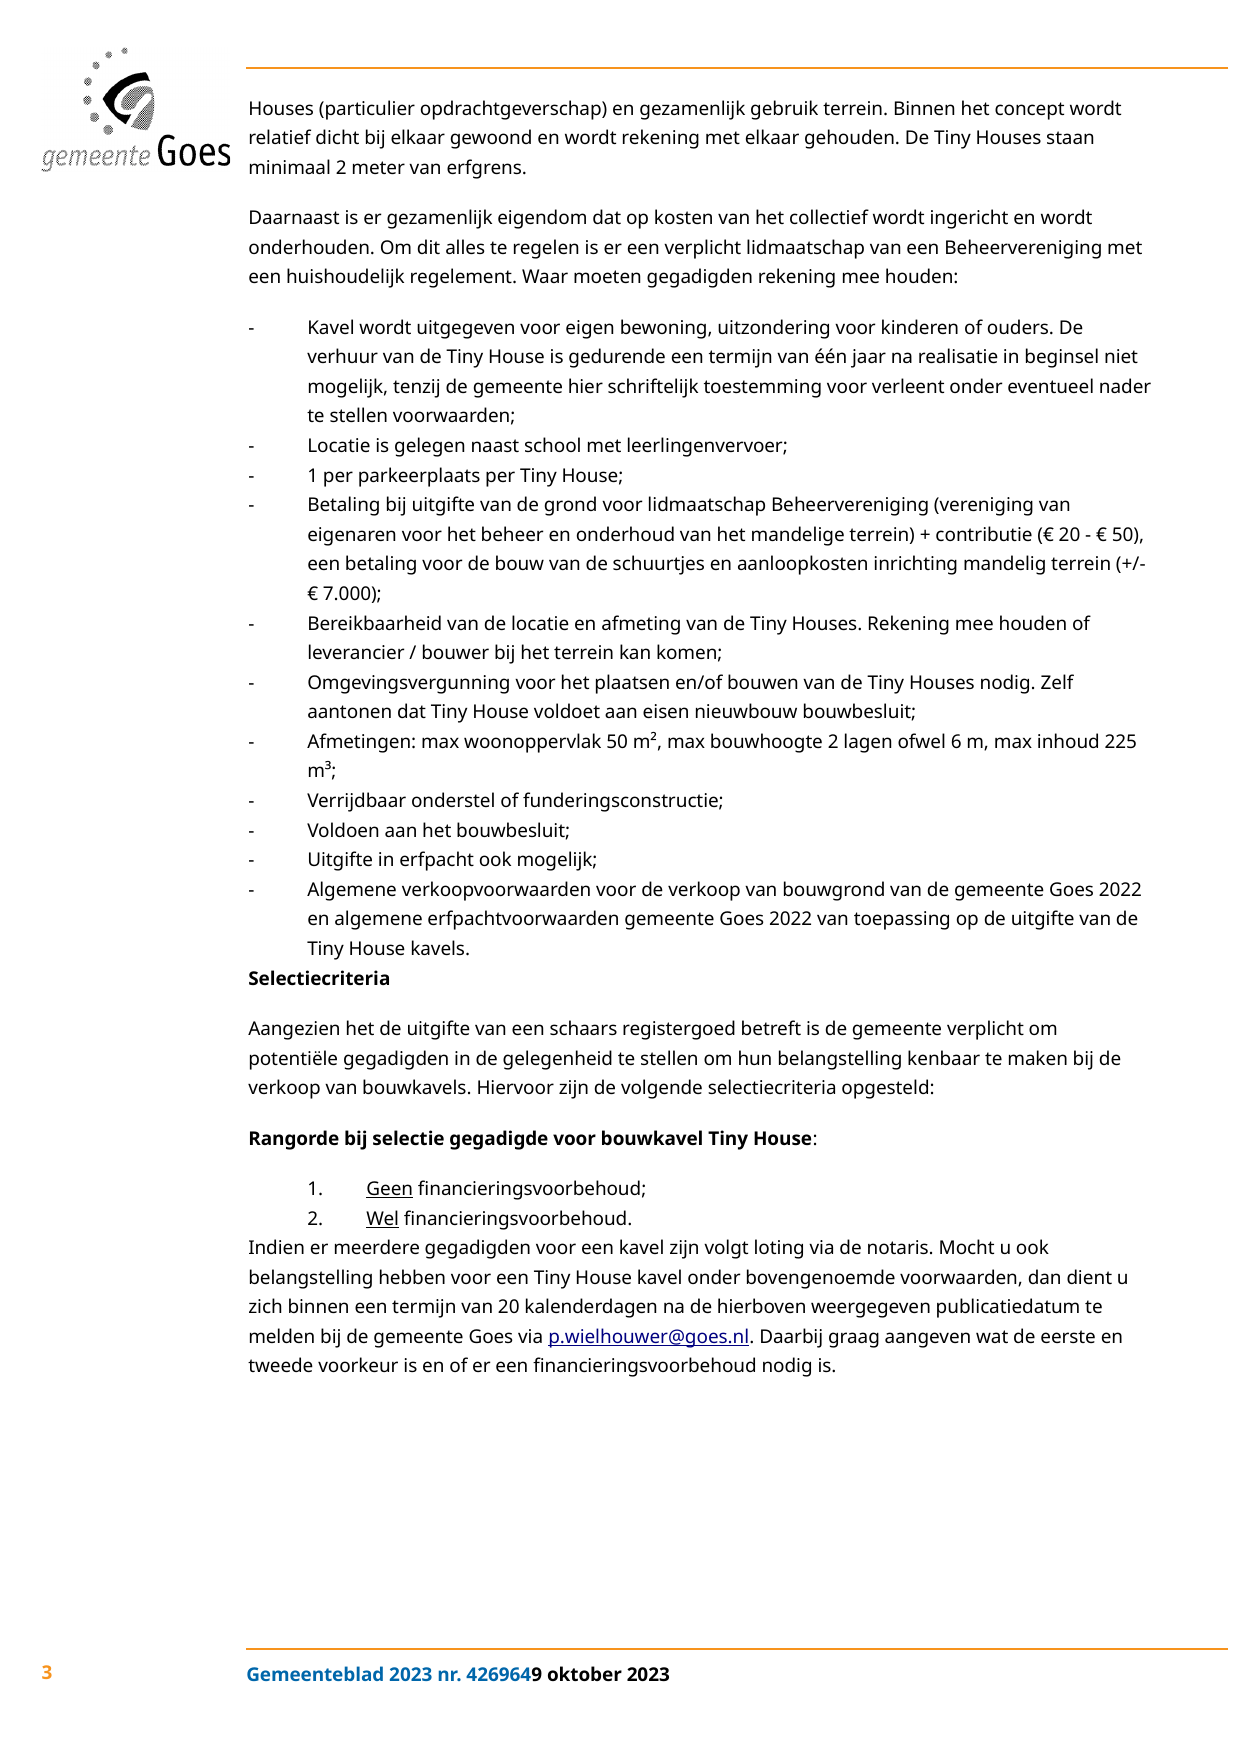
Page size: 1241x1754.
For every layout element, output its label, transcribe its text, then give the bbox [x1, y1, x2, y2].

list Omgevingsvergunning voor het plaatsen en/of bouwen van de Tiny Houses nodig. Zelf aantonen dat Tiny House voldoet aan eisen nieuwbouw bouwbesluit; [248, 669, 1152, 724]
text Selectiecriteria [248, 965, 1152, 991]
list Bereikbaarheid van de locatie en afmeting van de Tiny Houses. Rekening mee houden of leverancier / bouwer bij het terrein kan komen; [248, 610, 1152, 665]
list Wel financieringsvoorbehoud. [307, 1205, 1152, 1231]
list Voldoen aan het bouwbesluit; [248, 817, 1152, 843]
list Geen financieringsvoorbehoud; [307, 1175, 1152, 1201]
text Daarnaast is er gezamenlijk eigendom dat op kosten van het collectief wordt ingericht en wordt onderhouden. Om dit alles te regelen is er een verplicht lidmaatschap van een Beheervereniging met een huishoudelijk regelement. Waar moeten gegadigden rekening mee houden: [248, 204, 1152, 289]
picture [41, 47, 231, 172]
text Houses (particulier opdrachtgeverschap) en gezamenlijk gebruik terrein. Binnen het concept wordt relatief dicht bij elkaar gewoond en wordt rekening met elkaar gehouden. De Tiny Houses staan minimaal 2 meter van erfgrens. [248, 95, 1152, 180]
list 1 per parkeerplaats per Tiny House; [248, 462, 1152, 488]
list Uitgifte in erfpacht ook mogelijk; [248, 846, 1152, 872]
text Rangorde bij selectie gegadigde voor bouwkavel Tiny House: [248, 1125, 1152, 1151]
text Aangezien het de uitgifte van een schaars registergoed betreft is de gemeente verplicht om potentiële gegadigden in de gelegenheid te stellen om hun belangstelling kenbaar te maken bij de verkoop van bouwkavels. Hiervoor zijn de volgende selectiecriteria opgesteld: [248, 1015, 1152, 1100]
list Verrijdbaar onderstel of funderingsconstructie; [248, 787, 1152, 813]
list Afmetingen: max woonoppervlak 50 m², max bouwhoogte 2 lagen ofwel 6 m, max inhoud 225 m³; [248, 728, 1152, 783]
list Betaling bij uitgifte van de grond voor lidmaatschap Beheervereniging (vereniging van eigenaren voor het beheer en onderhoud van het mandelige terrein) + contributie (€ 20 - € 50), een betaling voor de bouw van de schuurtjes en aanloopkosten inrichting mandelig terrein (+/- € 7.000); [248, 491, 1152, 606]
text Indien er meerdere gegadigden voor een kavel zijn volgt loting via de notaris. Mocht u ook belangstelling hebben voor een Tiny House kavel onder bovengenoemde voorwaarden, dan dient u zich binnen een termijn van 20 kalenderdagen na de hierboven weergegeven publicatiedatum te melden bij de gemeente Goes via p.wielhouwer@goes.nl. Daarbij graag aangeven wat de eerste en tweede voorkeur is en of er een financieringsvoorbehoud nodig is. [248, 1234, 1152, 1378]
list Kavel wordt uitgegeven voor eigen bewoning, uitzondering voor kinderen of ouders. De verhuur van de Tiny House is gedurende een termijn van één jaar na realisatie in beginsel niet mogelijk, tenzij de gemeente hier schriftelijk toestemming voor verleent onder eventueel nader te stellen voorwaarden; [248, 314, 1152, 428]
list Algemene verkoopvoorwaarden voor de verkoop van bouwgrond van de gemeente Goes 2022 en algemene erfpachtvoorwaarden gemeente Goes 2022 van toepassing op de uitgifte van de Tiny House kavels. [248, 876, 1152, 961]
list Locatie is gelegen naast school met leerlingenvervoer; [248, 432, 1152, 458]
